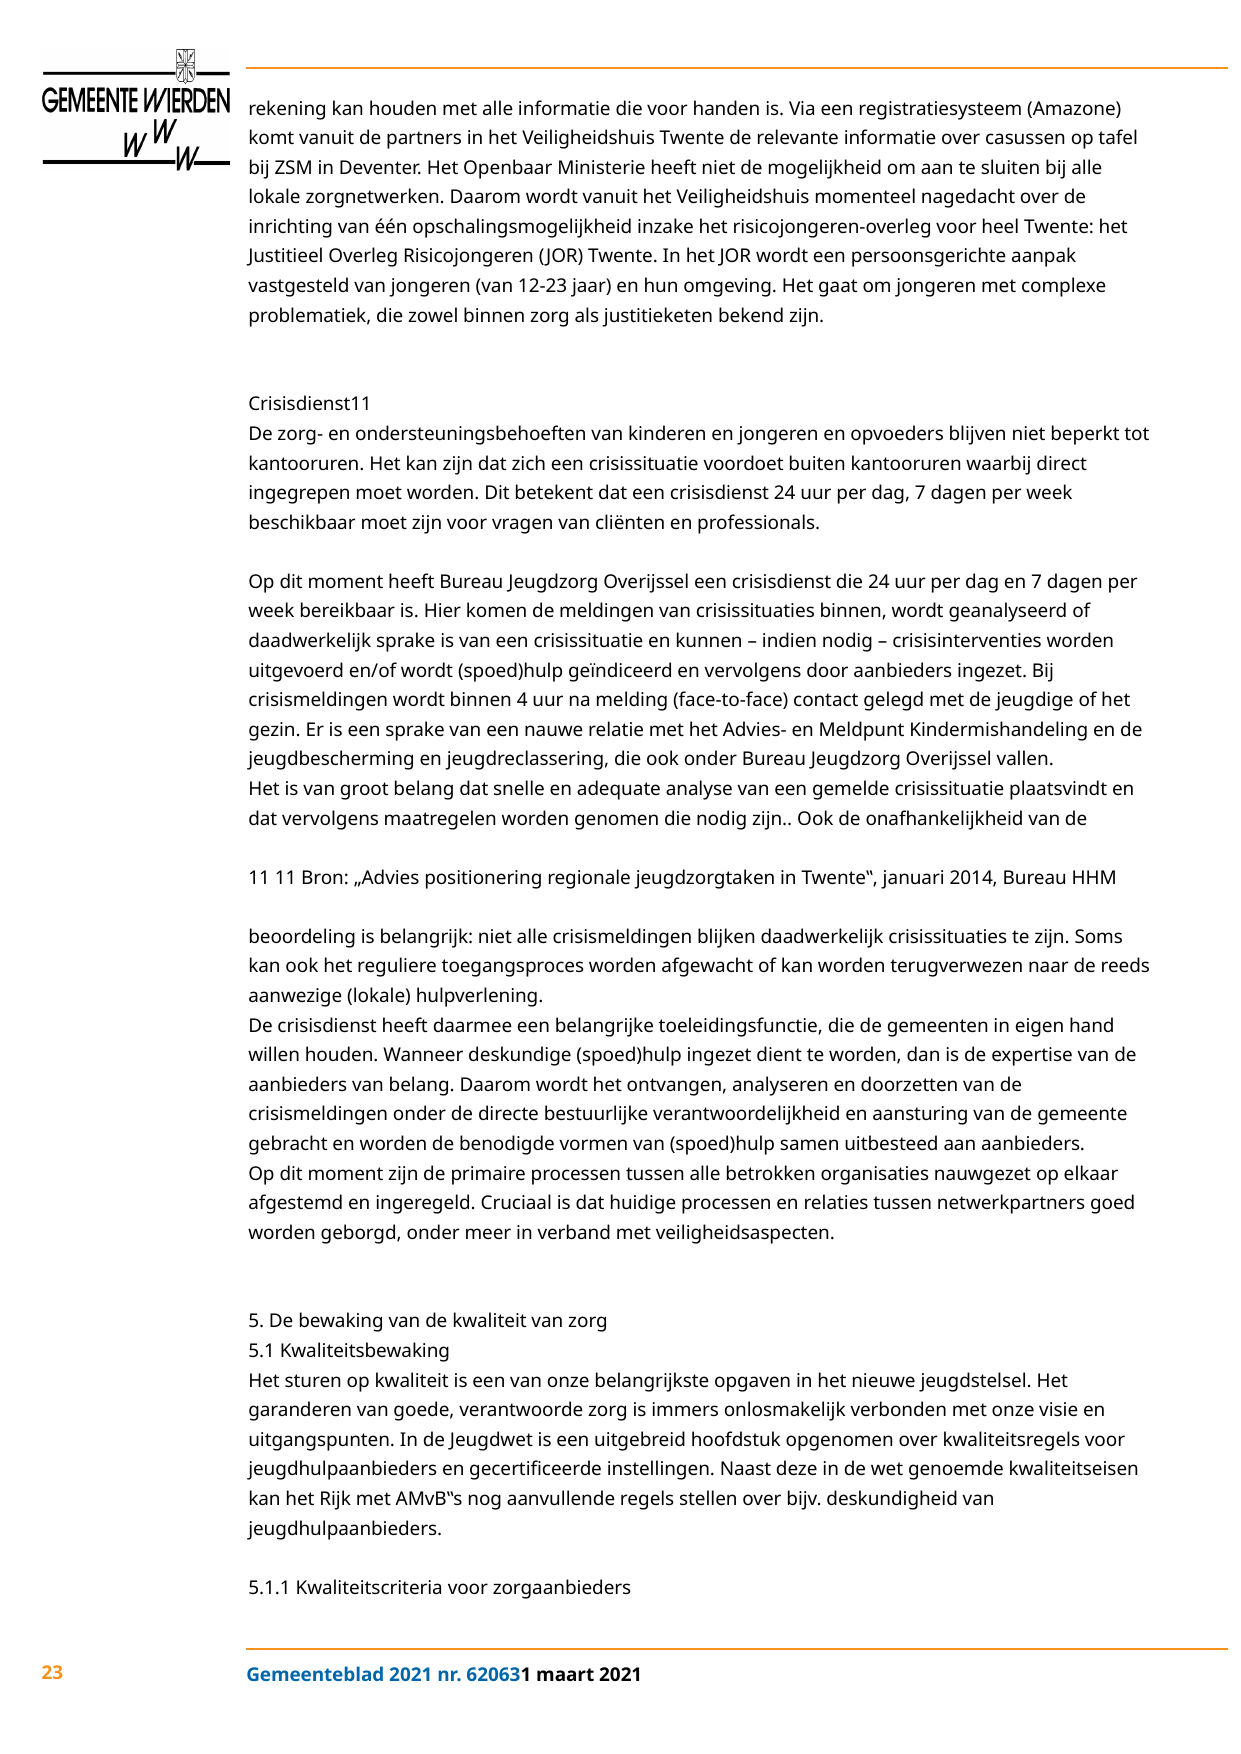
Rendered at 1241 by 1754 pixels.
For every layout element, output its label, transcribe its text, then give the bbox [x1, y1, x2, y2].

text 5.1 Kwaliteitsbewaking [248, 1337, 1152, 1363]
text 5.1.1 Kwaliteitscriteria voor zorgaanbieders [248, 1574, 1152, 1600]
text Het is van groot belang dat snelle en adequate analyse van een gemelde crisissituatie plaatsvindt en dat vervolgens maatregelen worden genomen die nodig zijn.. Ook de onafhankelijkheid van de [248, 775, 1152, 831]
text De zorg- en ondersteuningsbehoeften van kinderen en jongeren en opvoeders blijven niet beperkt tot kantooruren. Het kan zijn dat zich een crisissituatie voordoet buiten kantooruren waarbij direct ingegrepen moet worden. Dit betekent dat een crisisdienst 24 uur per dag, 7 dagen per week beschikbaar moet zijn voor vragen van cliënten en professionals. [248, 420, 1152, 535]
text beoordeling is belangrijk: niet alle crisismeldingen blijken daadwerkelijk crisissituaties te zijn. Soms kan ook het reguliere toegangsproces worden afgewacht of kan worden terugverwezen naar de reeds aanwezige (lokale) hulpverlening. [248, 923, 1152, 1008]
text Op dit moment heeft Bureau Jeugdzorg Overijssel een crisisdienst die 24 uur per dag en 7 dagen per week bereikbaar is. Hier komen de meldingen van crisissituaties binnen, wordt geanalyseerd of daadwerkelijk sprake is van een crisissituatie en kunnen – indien nodig – crisisinterventies worden uitgevoerd en/of wordt (spoed)hulp geïndiceerd en vervolgens door aanbieders ingezet. Bij crisismeldingen wordt binnen 4 uur na melding (face-to-face) contact gelegd met de jeugdige of het gezin. Er is een sprake van een nauwe relatie met het Advies- en Meldpunt Kindermishandeling en de jeugdbescherming en jeugdreclassering, die ook onder Bureau Jeugdzorg Overijssel vallen. [248, 568, 1152, 771]
text Op dit moment zijn de primaire processen tussen alle betrokken organisaties nauwgezet op elkaar afgestemd en ingeregeld. Cruciaal is dat huidige processen en relaties tussen netwerkpartners goed worden geborgd, onder meer in verband met veiligheidsaspecten. [248, 1160, 1152, 1245]
text rekening kan houden met alle informatie die voor handen is. Via een registratiesysteem (Amazone) komt vanuit de partners in het Veiligheidshuis Twente de relevante informatie over casussen op tafel bij ZSM in Deventer. Het Openbaar Ministerie heeft niet de mogelijkheid om aan te sluiten bij alle lokale zorgnetwerken. Daarom wordt vanuit het Veiligheidshuis momenteel nagedacht over de inrichting van één opschalingsmogelijkheid inzake het risicojongeren-overleg voor heel Twente: het Justitieel Overleg Risicojongeren (JOR) Twente. In het JOR wordt een persoonsgerichte aanpak vastgesteld van jongeren (van 12-23 jaar) en hun omgeving. Het gaat om jongeren met complexe problematiek, die zowel binnen zorg als justitieketen bekend zijn. [248, 95, 1152, 328]
text De crisisdienst heeft daarmee een belangrijke toeleidingsfunctie, die de gemeenten in eigen hand willen houden. Wanneer deskundige (spoed)hulp ingezet dient te worden, dan is de expertise van de aanbieders van belang. Daarom wordt het ontvangen, analyseren en doorzetten van de crisismeldingen onder de directe bestuurlijke verantwoordelijkheid en aansturing van de gemeente gebracht en worden de benodigde vormen van (spoed)hulp samen uitbesteed aan aanbieders. [248, 1012, 1152, 1156]
text Het sturen op kwaliteit is een van onze belangrijkste opgaven in het nieuwe jeugdstelsel. Het garanderen van goede, verantwoorde zorg is immers onlosmakelijk verbonden met onze visie en uitgangspunten. In de Jeugdwet is een uitgebreid hoofdstuk opgenomen over kwaliteitsregels voor jeugdhulpaanbieders en gecertificeerde instellingen. Naast deze in de wet genoemde kwaliteitseisen kan het Rijk met AMvB‟s nog aanvullende regels stellen over bijv. deskundigheid van jeugdhulpaanbieders. [248, 1367, 1152, 1541]
text Crisisdienst11 [248, 391, 1152, 416]
text 11 11 Bron: „Advies positionering regionale jeugdzorgtaken in Twente‟, januari 2014, Bureau HHM [248, 864, 1152, 890]
picture [41, 47, 231, 172]
text 5. De bewaking van de kwaliteit van zorg [248, 1308, 1152, 1333]
